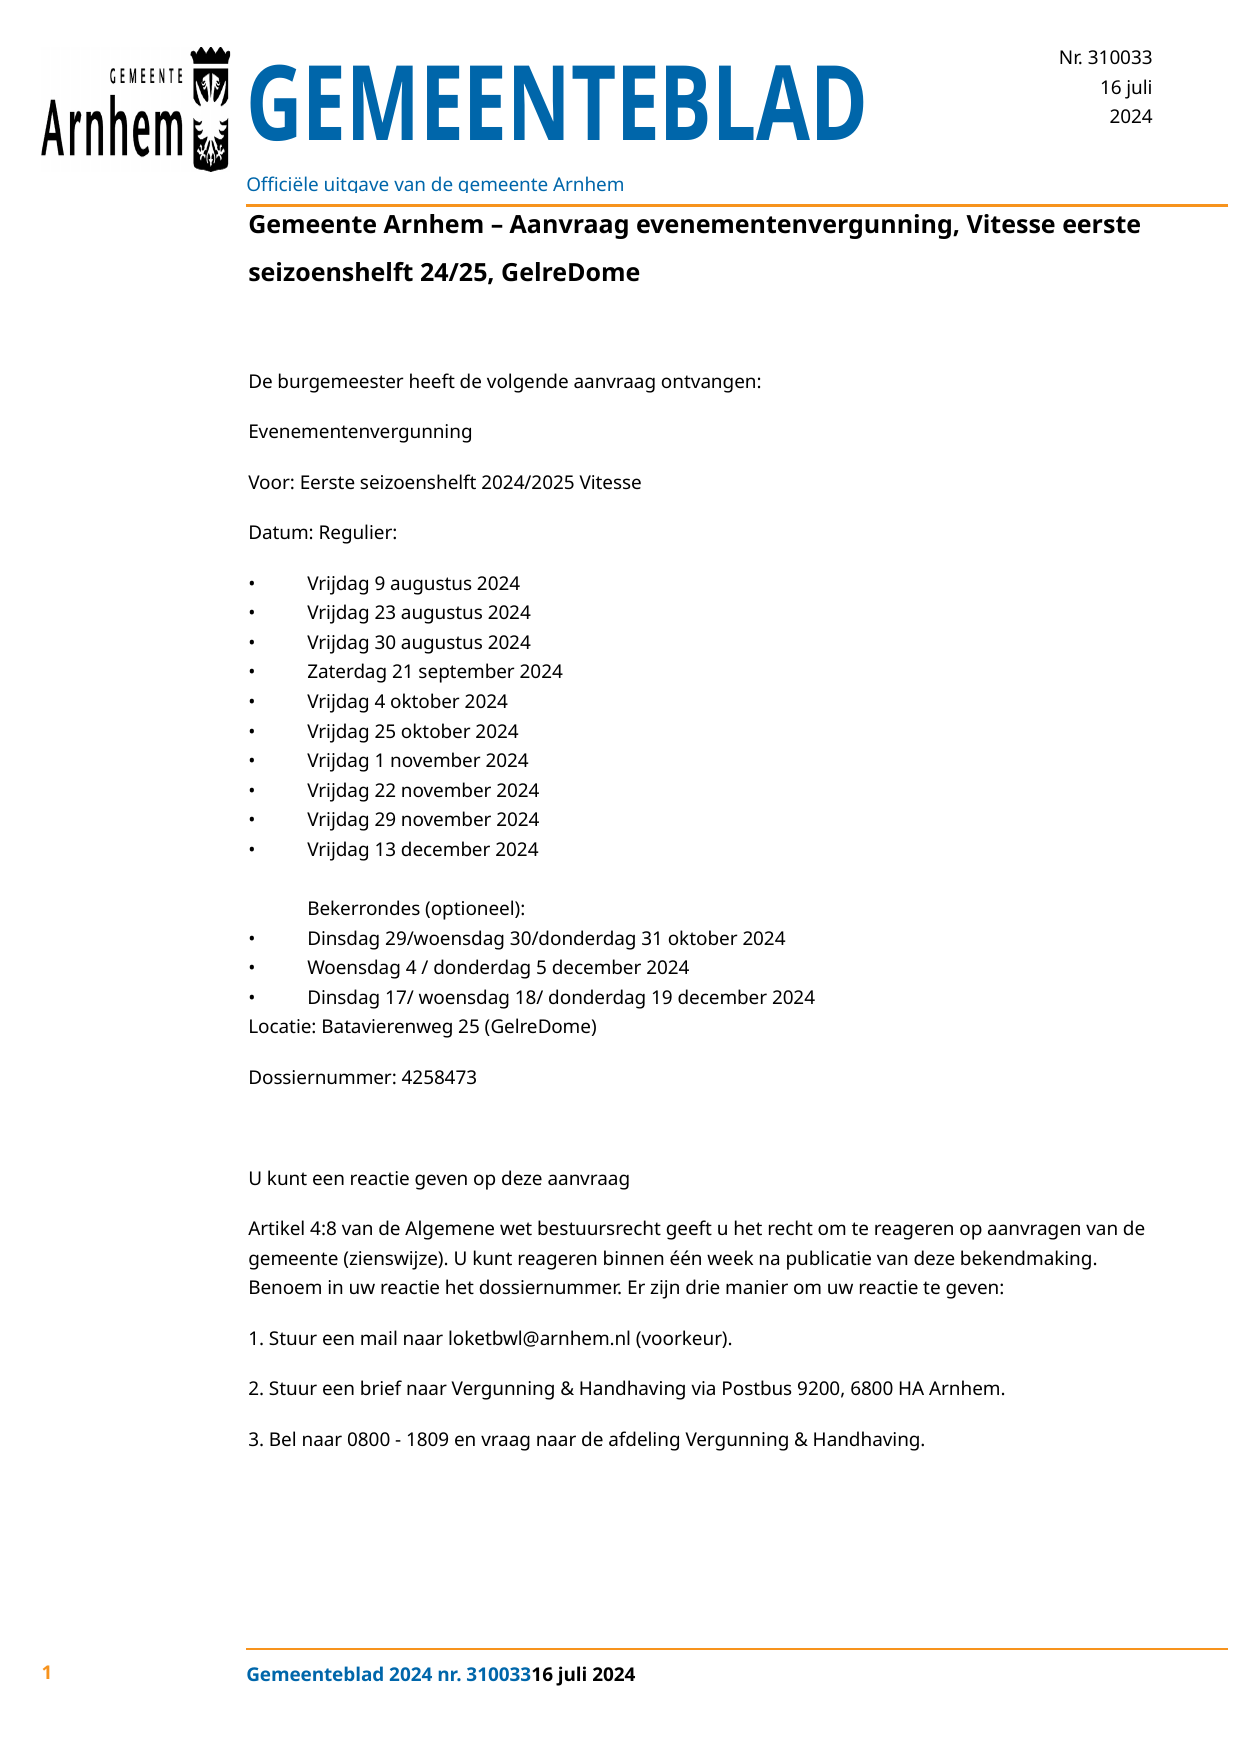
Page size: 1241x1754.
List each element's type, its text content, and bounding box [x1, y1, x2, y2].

list Vrijdag 29 november 2024 [248, 807, 1152, 832]
text De burgemeester heeft de volgende aanvraag ontvangen: [248, 368, 1152, 394]
text Voor: Eerste seizoenshelft 2024/2025 Vitesse [248, 469, 1152, 495]
list Woensdag 4 / donderdag 5 december 2024 [248, 954, 1152, 980]
list Vrijdag 30 augustus 2024 [248, 629, 1152, 655]
picture [41, 47, 231, 172]
text Datum: Regulier: [248, 519, 1152, 545]
text 2. Stuur een brief naar Vergunning & Handhaving via Postbus 9200, 6800 HA Arnhem. [248, 1375, 1152, 1401]
text 1. Stuur een mail naar loketbwl@arnhem.nl (voorkeur). [248, 1325, 1152, 1351]
text Artikel 4:8 van de Algemene wet bestuursrecht geeft u het recht om te reageren op aanvragen van de gemeente (zienswijze). U kunt reageren binnen één week na publicatie van deze bekendmaking. Benoem in uw reactie het dossiernummer. Er zijn drie manier om uw reactie te geven: [248, 1215, 1152, 1300]
text Evenementenvergunning [248, 419, 1152, 444]
list Dinsdag 29/woensdag 30/donderdag 31 oktober 2024 [248, 925, 1152, 951]
text U kunt een reactie geven op deze aanvraag [248, 1165, 1152, 1191]
text Locatie: Batavierenweg 25 (GelreDome) [248, 1014, 1152, 1039]
text Gemeente Arnhem – Aanvraag evenementenvergunning, Vitesse eerste seizoenshelft 24/25, GelreDome [248, 207, 1152, 288]
list Vrijdag 9 augustus 2024 [248, 570, 1152, 596]
list Vrijdag 23 augustus 2024 [248, 599, 1152, 625]
list Vrijdag 1 november 2024 [248, 747, 1152, 773]
text Dossiernummer: 4258473 [248, 1064, 1152, 1090]
list Zaterdag 21 september 2024 [248, 659, 1152, 684]
list Dinsdag 17/ woensdag 18/ donderdag 19 december 2024 [248, 984, 1152, 1010]
list Vrijdag 13 december 2024 [248, 836, 1152, 862]
list Vrijdag 25 oktober 2024 [248, 718, 1152, 744]
list Bekerrondes (optioneel): [248, 895, 1152, 921]
list Vrijdag 22 november 2024 [248, 777, 1152, 803]
list Vrijdag 4 oktober 2024 [248, 688, 1152, 714]
text 3. Bel naar 0800 - 1809 en vraag naar de afdeling Vergunning & Handhaving. [248, 1426, 1152, 1452]
